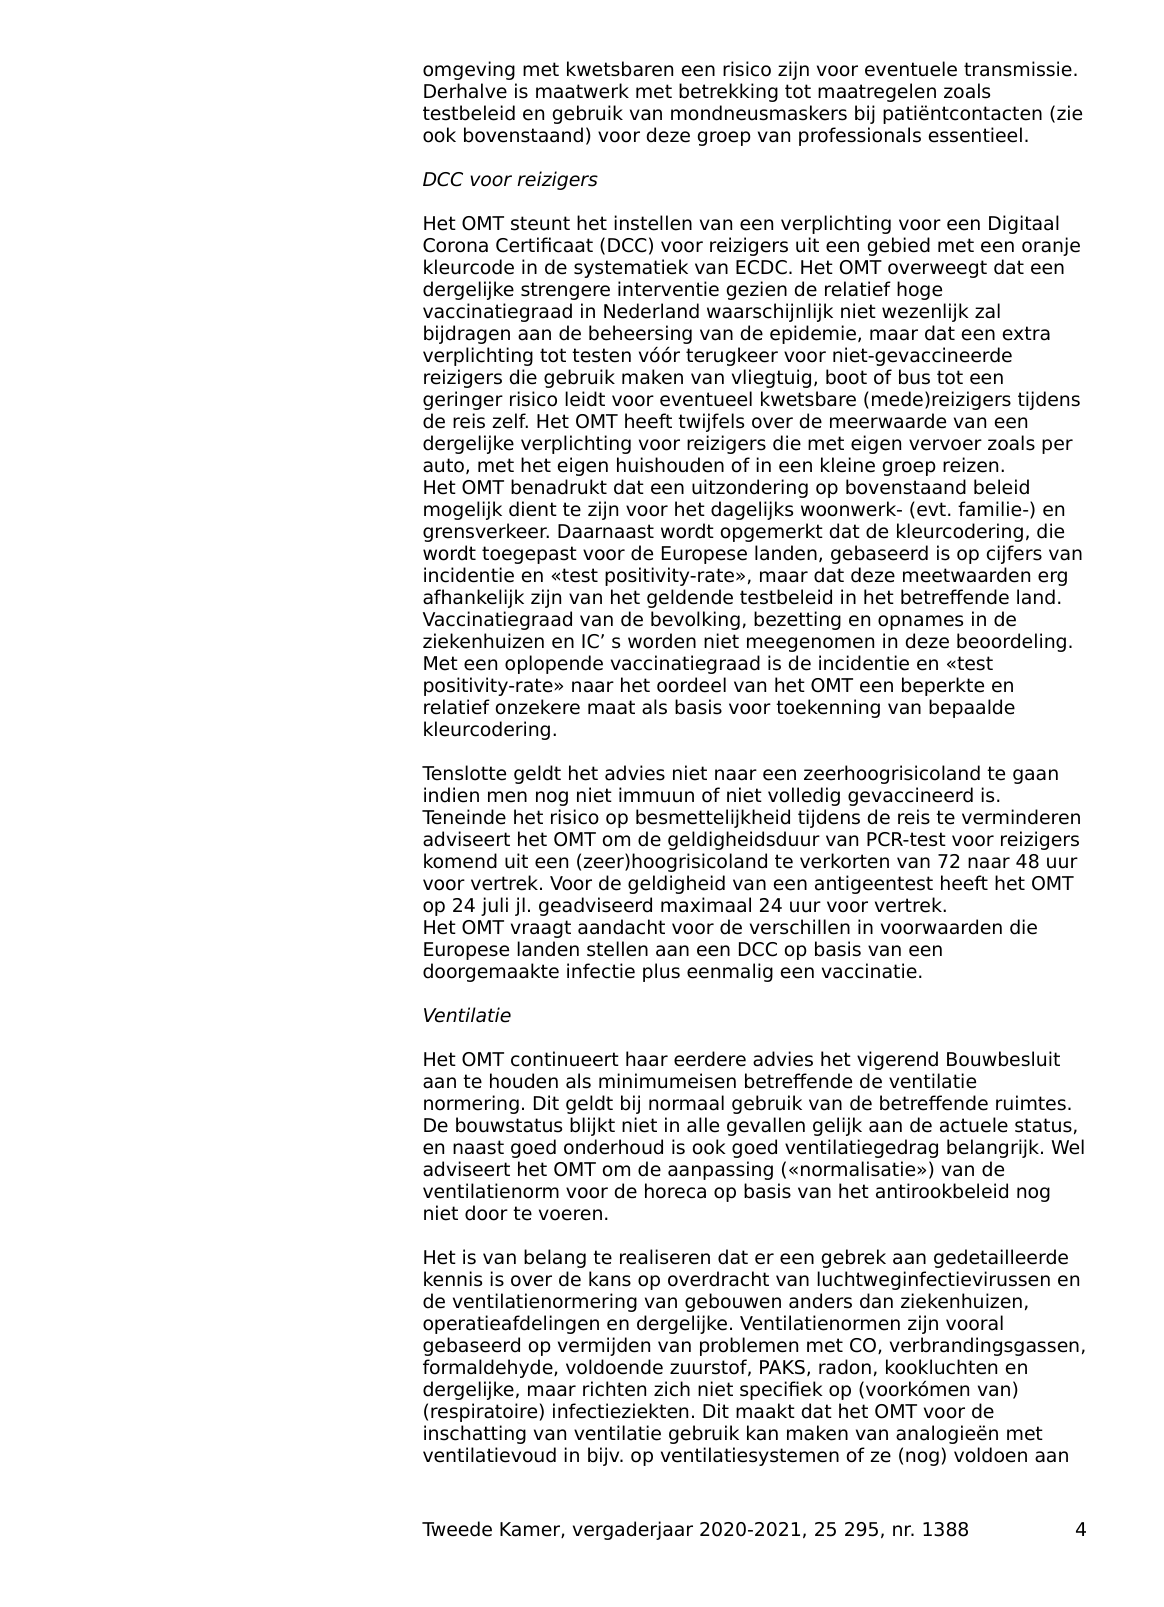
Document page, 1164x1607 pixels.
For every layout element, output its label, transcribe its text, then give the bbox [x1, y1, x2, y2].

text omgeving met kwetsbaren een risico zijn voor eventuele transmissie. Derhalve is maatwerk met betrekking tot maatregelen zoals testbeleid en gebruik van mondneusmaskers bij patiëntcontacten (zie ook bovenstaand) voor deze groep van professionals essentieel. [422, 59, 1087, 147]
text Het OMT steunt het instellen van een verplichting voor een Digitaal Corona Certificaat (DCC) voor reizigers uit een gebied met een oranje kleurcode in de systematiek van ECDC. Het OMT overweegt dat een dergelijke strengere interventie gezien de relatief hoge vaccinatiegraad in Nederland waarschijnlijk niet wezenlijk zal bijdragen aan de beheersing van de epidemie, maar dat een extra verplichting tot testen vóór terugkeer voor niet-gevaccineerde reizigers die gebruik maken van vliegtuig, boot of bus tot een geringer risico leidt voor eventueel kwetsbare (mede)reizigers tijdens de reis zelf. Het OMT heeft twijfels over de meerwaarde van een dergelijke verplichting voor reizigers die met eigen vervoer zoals per auto, met het eigen huishouden of in een kleine groep reizen. [422, 213, 1087, 477]
text Het OMT vraagt aandacht voor de verschillen in voorwaarden die Europese landen stellen aan een DCC op basis van een doorgemaakte infectie plus eenmalig een vaccinatie. [422, 917, 1087, 983]
subtitle Ventilatie [422, 1005, 1087, 1027]
text Het OMT benadrukt dat een uitzondering op bovenstaand beleid mogelijk dient te zijn voor het dagelijks woonwerk- (evt. familie-) en grensverkeer. Daarnaast wordt opgemerkt dat de kleurcodering, die wordt toegepast voor de Europese landen, gebaseerd is op cijfers van incidentie en «test positivity-rate», maar dat deze meetwaarden erg afhankelijk zijn van het geldende testbeleid in het betreffende land. Vaccinatiegraad van de bevolking, bezetting en opnames in de ziekenhuizen en IC’ s worden niet meegenomen in deze beoordeling. Met een oplopende vaccinatiegraad is de incidentie en «test positivity-rate» naar het oordeel van het OMT een beperkte en relatief onzekere maat als basis voor toekenning van bepaalde kleurcodering. [422, 477, 1087, 741]
text Tenslotte geldt het advies niet naar een zeerhoogrisicoland te gaan indien men nog niet immuun of niet volledig gevaccineerd is. Teneinde het risico op besmettelijkheid tijdens de reis te verminderen adviseert het OMT om de geldigheidsduur van PCR-test voor reizigers komend uit een (zeer)hoogrisicoland te verkorten van 72 naar 48 uur voor vertrek. Voor de geldigheid van een antigeentest heeft het OMT op 24 juli jl. geadviseerd maximaal 24 uur voor vertrek. [422, 763, 1087, 917]
text Het is van belang te realiseren dat er een gebrek aan gedetailleerde kennis is over de kans op overdracht van luchtweginfectievirussen en de ventilatienormering van gebouwen anders dan ziekenhuizen, operatieafdelingen en dergelijke. Ventilatienormen zijn vooral gebaseerd op vermijden van problemen met CO, verbrandingsgassen, formaldehyde, voldoende zuurstof, PAKS, radon, kookluchten en dergelijke, maar richten zich niet specifiek op (voorkómen van) (respiratoire) infectieziekten. Dit maakt dat het OMT voor de inschatting van ventilatie gebruik kan maken van analogieën met ventilatievoud in bijv. op ventilatiesystemen of ze (nog) voldoen aan [422, 1247, 1087, 1467]
subtitle DCC voor reizigers [422, 169, 1087, 191]
text Het OMT continueert haar eerdere advies het vigerend Bouwbesluit aan te houden als minimumeisen betreffende de ventilatie normering. Dit geldt bij normaal gebruik van de betreffende ruimtes. De bouwstatus blijkt niet in alle gevallen gelijk aan de actuele status, en naast goed onderhoud is ook goed ventilatiegedrag belangrijk. Wel adviseert het OMT om de aanpassing («normalisatie») van de ventilatienorm voor de horeca op basis van het antirookbeleid nog niet door te voeren. [422, 1049, 1087, 1225]
